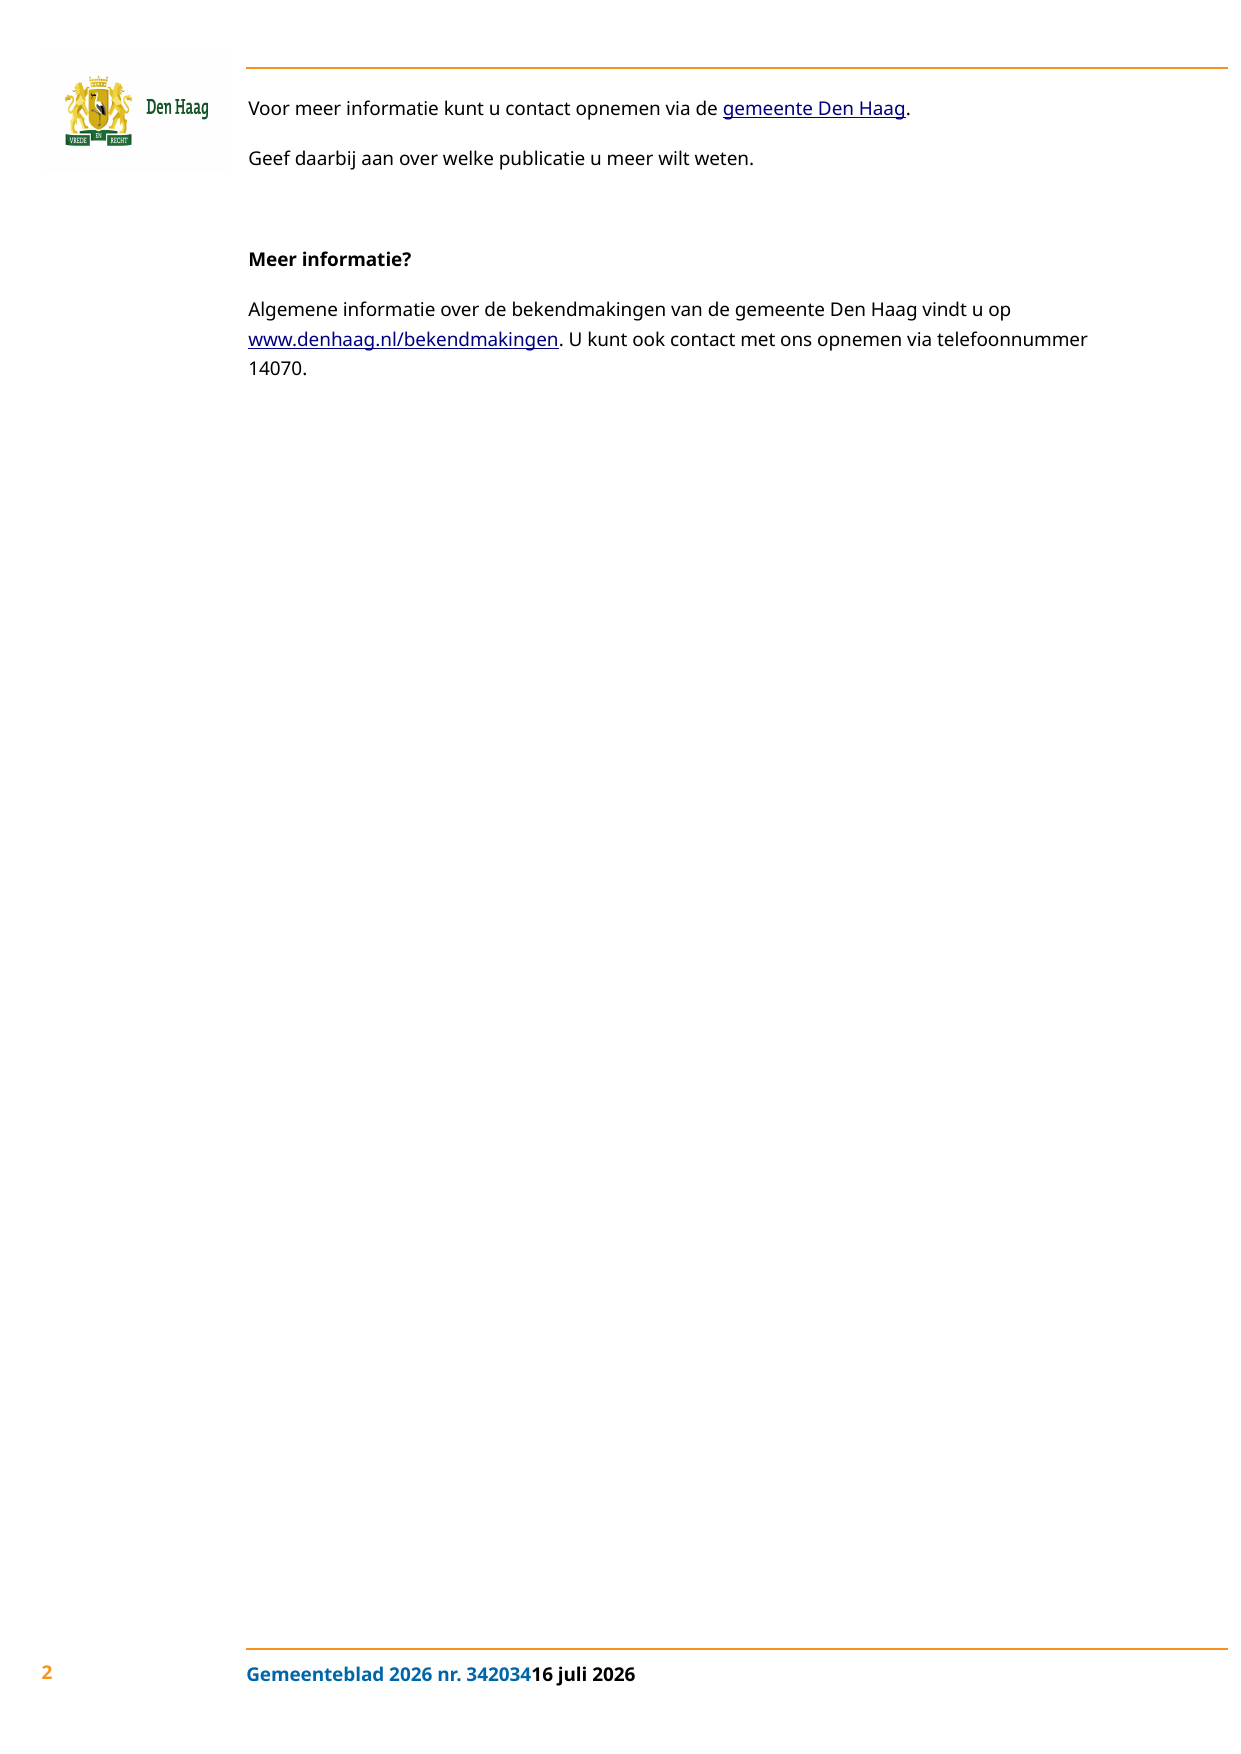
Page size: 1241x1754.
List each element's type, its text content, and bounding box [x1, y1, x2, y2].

text Algemene informatie over de bekendmakingen van de gemeente Den Haag vindt u op www.denhaag.nl/bekendmakingen. U kunt ook contact met ons opnemen via telefoonnummer 14070. [248, 296, 1152, 381]
text Geef daarbij aan over welke publicatie u meer wilt weten. [248, 145, 1152, 171]
text Voor meer informatie kunt u contact opnemen via de gemeente Den Haag. [248, 95, 1152, 121]
picture [41, 47, 231, 172]
text Meer informatie? [248, 246, 1152, 272]
